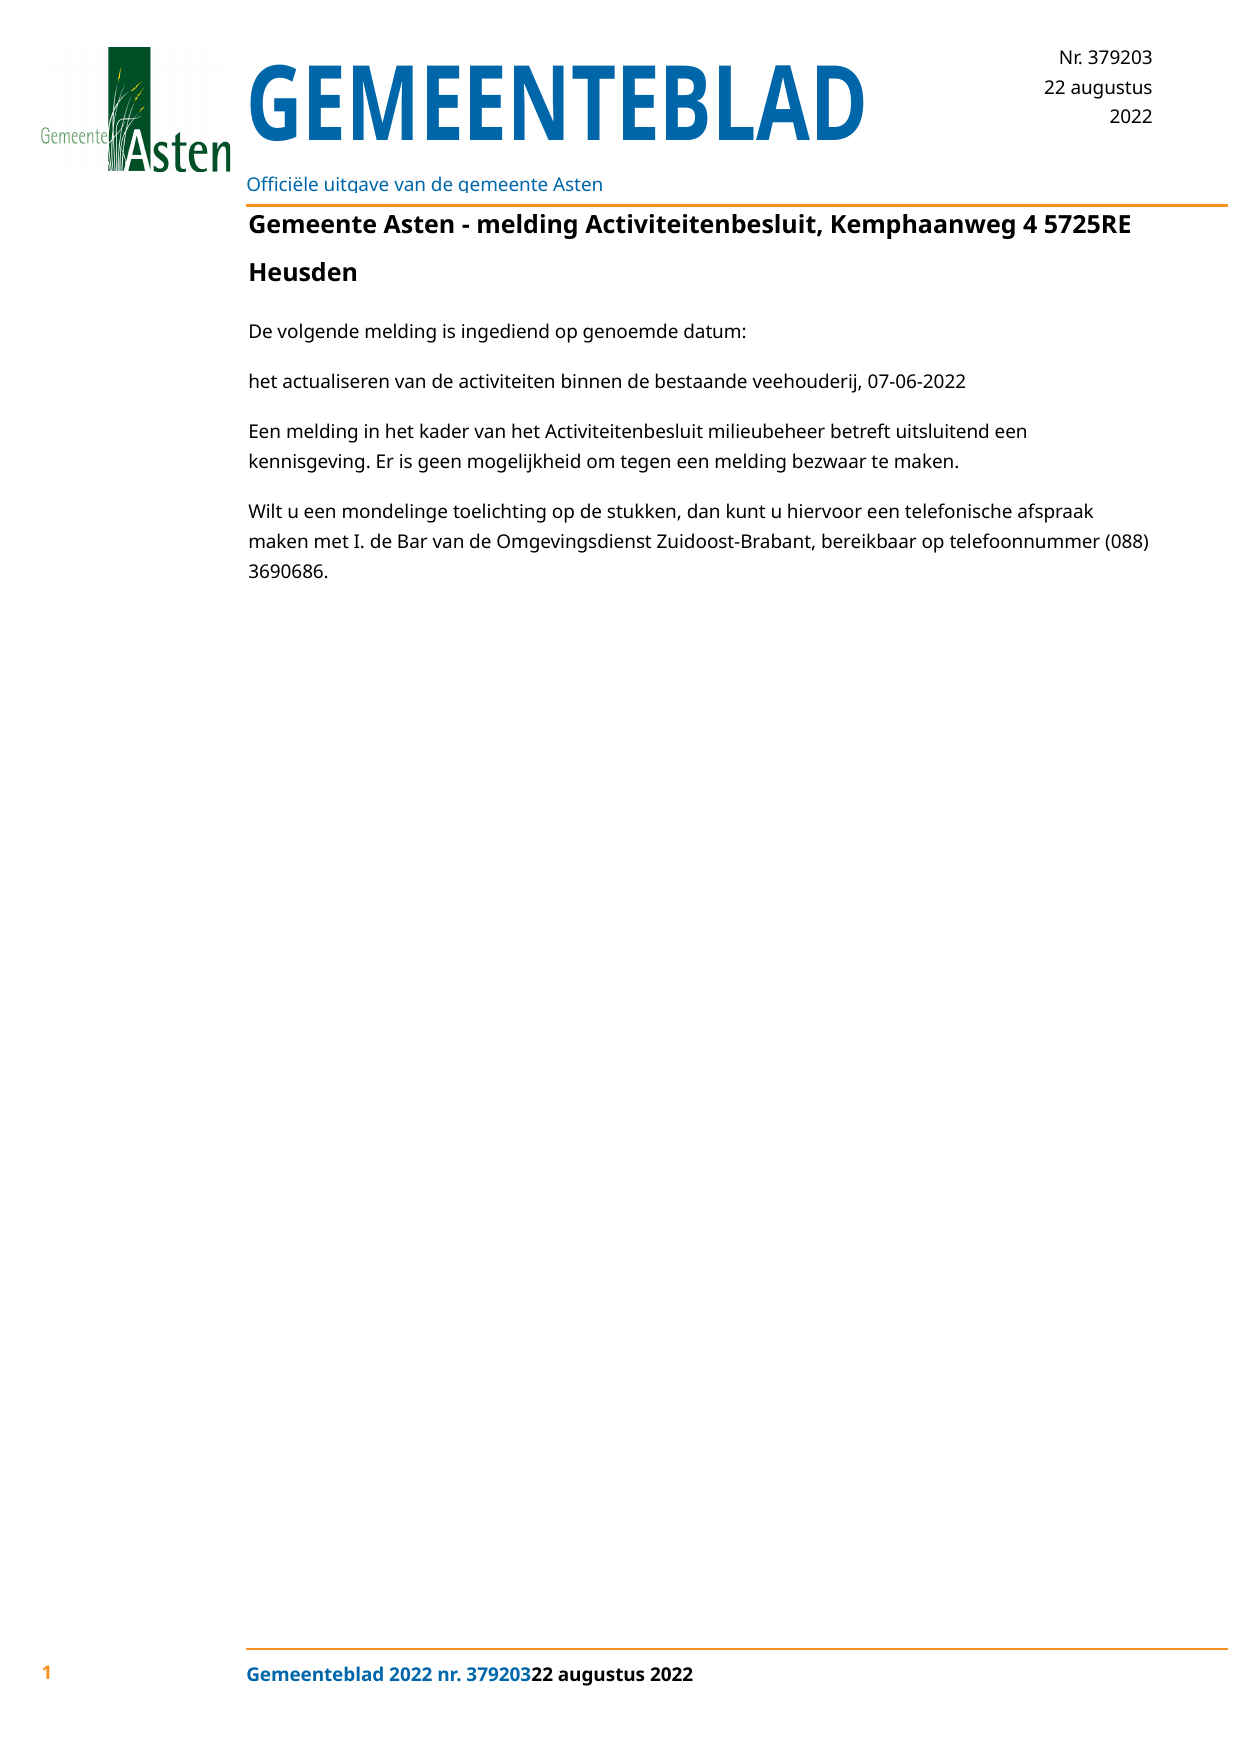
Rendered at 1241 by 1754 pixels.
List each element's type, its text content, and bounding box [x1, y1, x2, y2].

text het actualiseren van de activiteiten binnen de bestaande veehouderij, 07-06-2022 [248, 368, 1152, 394]
text Een melding in het kader van het Activiteitenbesluit milieubeheer betreft uitsluitend een kennisgeving. Er is geen mogelijkheid om tegen een melding bezwaar te maken. [248, 419, 1152, 474]
text Gemeente Asten - melding Activiteitenbesluit, Kemphaanweg 4 5725RE Heusden [248, 207, 1152, 288]
picture [41, 47, 231, 172]
text Wilt u een mondelinge toelichting op de stukken, dan kunt u hiervoor een telefonische afspraak maken met I. de Bar van de Omgevingsdienst Zuidoost-Brabant, bereikbaar op telefoonnummer (088) 3690686. [248, 499, 1152, 584]
text De volgende melding is ingediend op genoemde datum: [248, 318, 1152, 344]
